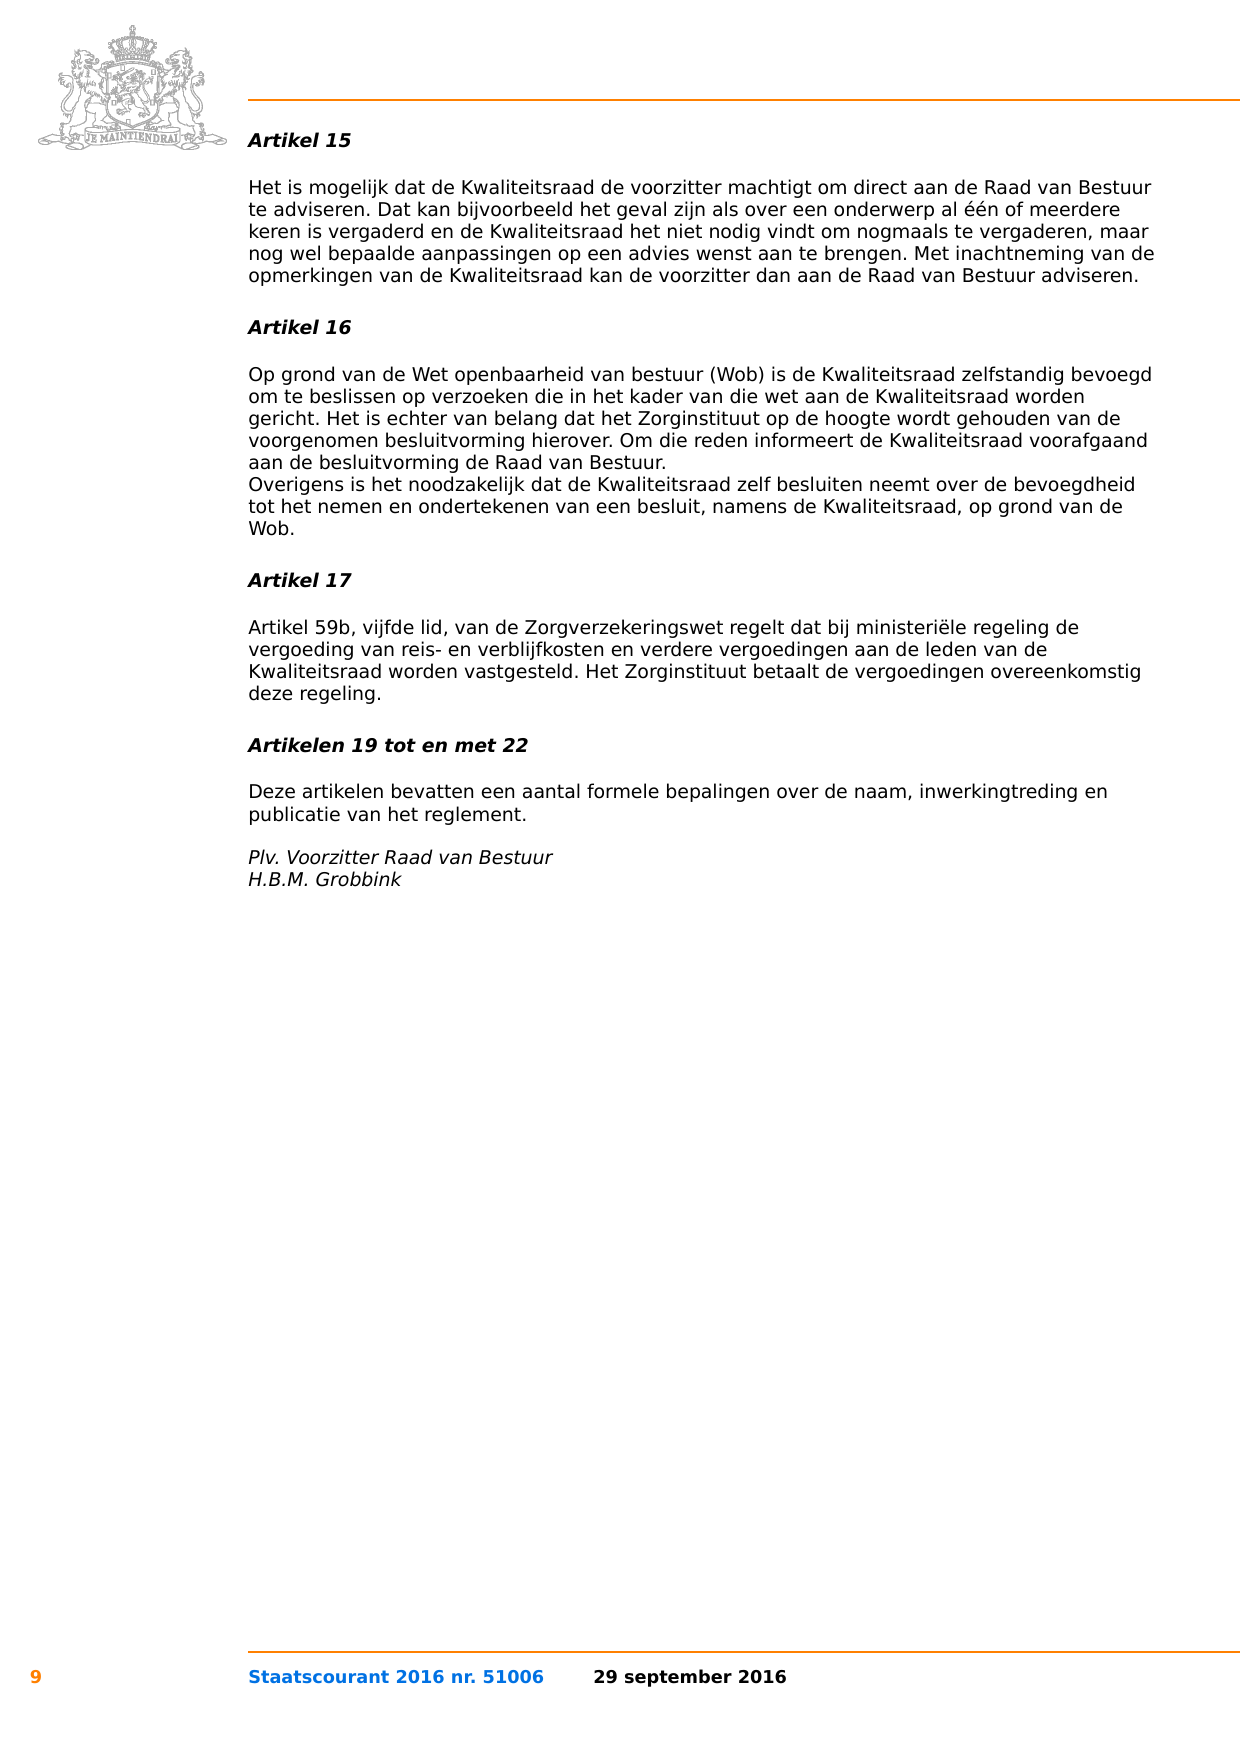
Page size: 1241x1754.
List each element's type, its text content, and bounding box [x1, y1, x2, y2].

text Het is mogelijk dat de Kwaliteitsraad de voorzitter machtigt om direct aan de Raad van Bestuur te adviseren. Dat kan bijvoorbeeld het geval zijn als over een onderwerp al één of meerdere keren is vergaderd en de Kwaliteitsraad het niet nodig vindt om nogmaals te vergaderen, maar nog wel bepaalde aanpassingen op een advies wenst aan te brengen. Met inachtneming van de opmerkingen van de Kwaliteitsraad kan de voorzitter dan aan de Raad van Bestuur adviseren. [248, 177, 1163, 287]
subtitle Artikelen 19 tot en met 22 [248, 734, 1163, 756]
text Op grond van de Wet openbaarheid van bestuur (Wob) is de Kwaliteitsraad zelfstandig bevoegd om te beslissen op verzoeken die in het kader van die wet aan de Kwaliteitsraad worden gericht. Het is echter van belang dat het Zorginstituut op de hoogte wordt gehouden van de voorgenomen besluitvorming hierover. Om die reden informeert de Kwaliteitsraad voorafgaand aan de besluitvorming de Raad van Bestuur. [248, 364, 1163, 474]
subtitle Artikel 17 [248, 569, 1163, 592]
text Plv. Voorzitter Raad van Bestuur H.B.M. Grobbink [248, 847, 1163, 891]
subtitle Artikel 15 [248, 130, 1163, 152]
subtitle Artikel 16 [248, 317, 1163, 339]
text Deze artikelen bevatten een aantal formele bepalingen over de naam, inwerkingtreding en publicatie van het reglement. [248, 781, 1163, 825]
picture [38, 25, 227, 150]
text Overigens is het noodzakelijk dat de Kwaliteitsraad zelf besluiten neemt over de bevoegdheid tot het nemen en ondertekenen van een besluit, namens de Kwaliteitsraad, op grond van de Wob. [248, 474, 1163, 539]
text Artikel 59b, vijfde lid, van de Zorgverzekeringswet regelt dat bij ministeriële regeling de vergoeding van reis- en verblijfkosten en verdere vergoedingen aan de leden van de Kwaliteitsraad worden vastgesteld. Het Zorginstituut betaalt de vergoedingen overeenkomstig deze regeling. [248, 617, 1163, 704]
